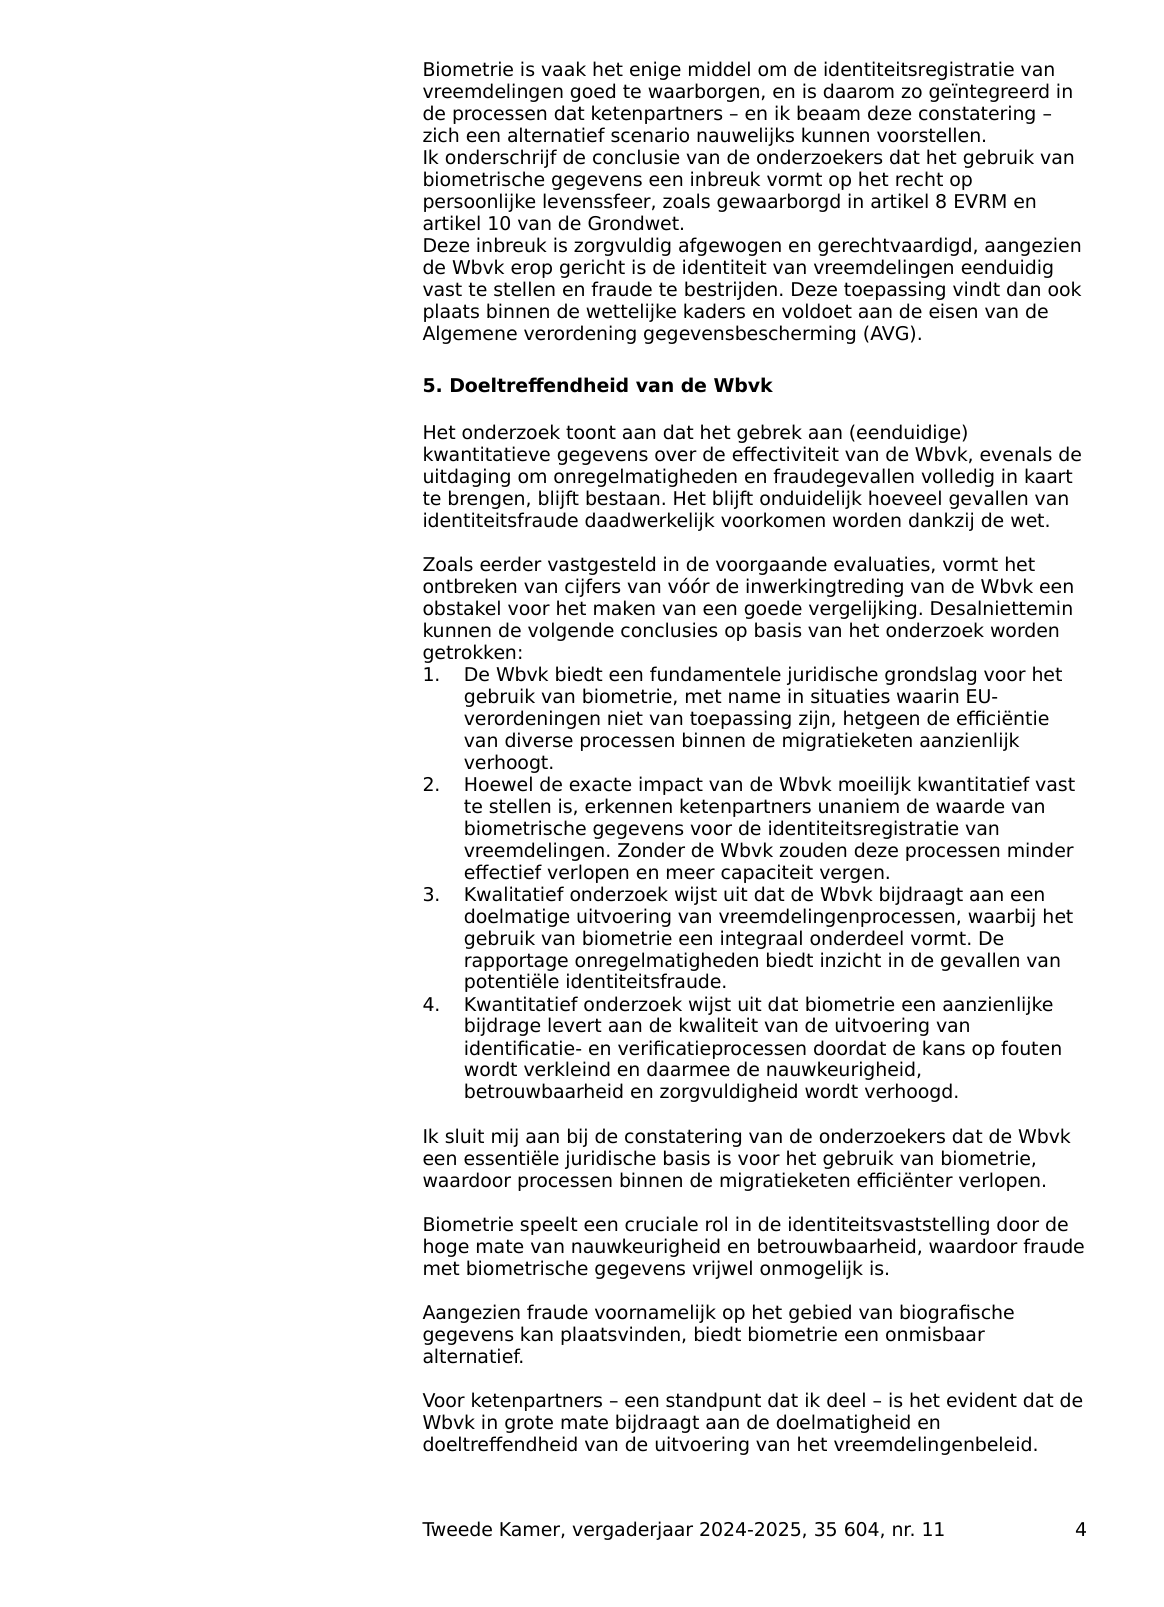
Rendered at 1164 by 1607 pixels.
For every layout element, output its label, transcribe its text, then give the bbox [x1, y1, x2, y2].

text 4. Kwantitatief onderzoek wijst uit dat biometrie een aanzienlijke bijdrage levert aan de kwaliteit van de uitvoering van identificatie- en verificatieprocessen doordat de kans op fouten wordt verkleind en daarmee de nauwkeurigheid, betrouwbaarheid en zorgvuldigheid wordt verhoogd. [422, 993, 1087, 1103]
text Ik onderschrijf de conclusie van de onderzoekers dat het gebruik van biometrische gegevens een inbreuk vormt op het recht op persoonlijke levenssfeer, zoals gewaarborgd in artikel 8 EVRM en artikel 10 van de Grondwet. [422, 147, 1087, 235]
text Ik sluit mij aan bij de constatering van de onderzoekers dat de Wbvk een essentiële juridische basis is voor het gebruik van biometrie, waardoor processen binnen de migratieketen efficiënter verlopen. [422, 1126, 1087, 1191]
text Deze inbreuk is zorgvuldig afgewogen en gerechtvaardigd, aangezien de Wbvk erop gericht is de identiteit van vreemdelingen eenduidig vast te stellen en fraude te bestrijden. Deze toepassing vindt dan ook plaats binnen de wettelijke kaders en voldoet aan de eisen van de Algemene verordening gegevensbescherming (AVG). [422, 235, 1087, 345]
text 1. De Wbvk biedt een fundamentele juridische grondslag voor het gebruik van biometrie, met name in situaties waarin EU-verordeningen niet van toepassing zijn, hetgeen de efficiëntie van diverse processen binnen de migratieketen aanzienlijk verhoogt. [422, 664, 1087, 774]
text Biometrie is vaak het enige middel om de identiteitsregistratie van vreemdelingen goed te waarborgen, en is daarom zo geïntegreerd in de processen dat ketenpartners – en ik beaam deze constatering – zich een alternatief scenario nauwelijks kunnen voorstellen. [422, 59, 1087, 147]
text Voor ketenpartners – een standpunt dat ik deel – is het evident dat de Wbvk in grote mate bijdraagt aan de doelmatigheid en doeltreffendheid van de uitvoering van het vreemdelingenbeleid. [422, 1390, 1087, 1456]
subtitle 5. Doeltreffendheid van de Wbvk [422, 375, 1087, 397]
text Biometrie speelt een cruciale rol in de identiteitsvaststelling door de hoge mate van nauwkeurigheid en betrouwbaarheid, waardoor fraude met biometrische gegevens vrijwel onmogelijk is. [422, 1214, 1087, 1279]
text Het onderzoek toont aan dat het gebrek aan (eenduidige) kwantitatieve gegevens over de effectiviteit van de Wbvk, evenals de uitdaging om onregelmatigheden en fraudegevallen volledig in kaart te brengen, blijft bestaan. Het blijft onduidelijk hoeveel gevallen van identiteitsfraude daadwerkelijk voorkomen worden dankzij de wet. [422, 422, 1087, 532]
text 3. Kwalitatief onderzoek wijst uit dat de Wbvk bijdraagt aan een doelmatige uitvoering van vreemdelingenprocessen, waarbij het gebruik van biometrie een integraal onderdeel vormt. De rapportage onregelmatigheden biedt inzicht in de gevallen van potentiële identiteitsfraude. [422, 883, 1087, 993]
text Zoals eerder vastgesteld in de voorgaande evaluaties, vormt het ontbreken van cijfers van vóór de inwerkingtreding van de Wbvk een obstakel voor het maken van een goede vergelijking. Desalniettemin kunnen de volgende conclusies op basis van het onderzoek worden getrokken: [422, 554, 1087, 664]
text Aangezien fraude voornamelijk op het gebied van biografische gegevens kan plaatsvinden, biedt biometrie een onmisbaar alternatief. [422, 1302, 1087, 1368]
text 2. Hoewel de exacte impact van de Wbvk moeilijk kwantitatief vast te stellen is, erkennen ketenpartners unaniem de waarde van biometrische gegevens voor de identiteitsregistratie van vreemdelingen. Zonder de Wbvk zouden deze processen minder effectief verlopen en meer capaciteit vergen. [422, 774, 1087, 883]
